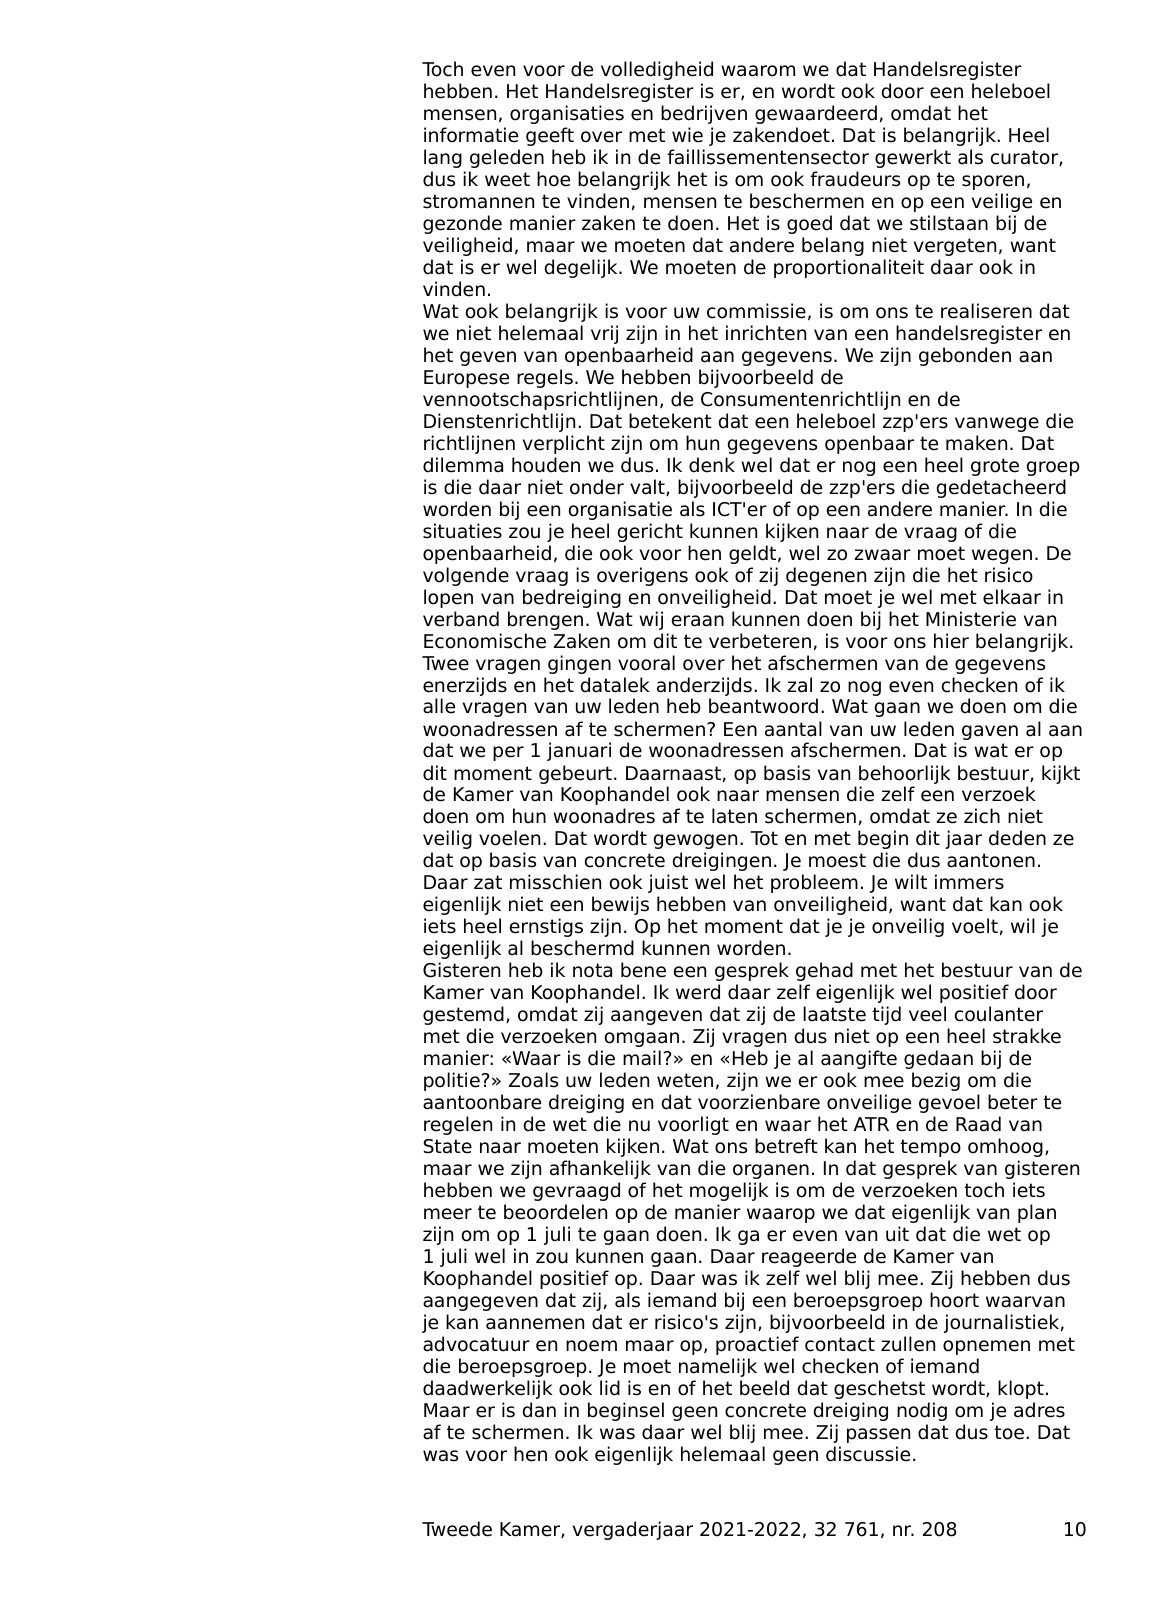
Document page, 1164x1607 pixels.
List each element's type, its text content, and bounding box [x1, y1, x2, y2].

text Gisteren heb ik nota bene een gesprek gehad met het bestuur van de Kamer van Koophandel. Ik werd daar zelf eigenlijk wel positief door gestemd, omdat zij aangeven dat zij de laatste tijd veel coulanter met die verzoeken omgaan. Zij vragen dus niet op een heel strakke manier: «Waar is die mail?» en «Heb je al aangifte gedaan bij de politie?» Zoals uw leden weten, zijn we er ook mee bezig om die aantoonbare dreiging en dat voorzienbare onveilige gevoel beter te regelen in de wet die nu voorligt en waar het ATR en de Raad van State naar moeten kijken. Wat ons betreft kan het tempo omhoog, maar we zijn afhankelijk van die organen. In dat gesprek van gisteren hebben we gevraagd of het mogelijk is om de verzoeken toch iets meer te beoordelen op de manier waarop we dat eigenlijk van plan zijn om op 1 juli te gaan doen. Ik ga er even van uit dat die wet op 1 juli wel in zou kunnen gaan. Daar reageerde de Kamer van Koophandel positief op. Daar was ik zelf wel blij mee. Zij hebben dus aangegeven dat zij, als iemand bij een beroepsgroep hoort waarvan je kan aannemen dat er risico's zijn, bijvoorbeeld in de journalistiek, advocatuur en noem maar op, proactief contact zullen opnemen met die beroepsgroep. Je moet namelijk wel checken of iemand daadwerkelijk ook lid is en of het beeld dat geschetst wordt, klopt. Maar er is dan in beginsel geen concrete dreiging nodig om je adres af te schermen. Ik was daar wel blij mee. Zij passen dat dus toe. Dat was voor hen ook eigenlijk helemaal geen discussie. [422, 960, 1087, 1466]
text Twee vragen gingen vooral over het afschermen van de gegevens enerzijds en het datalek anderzijds. Ik zal zo nog even checken of ik alle vragen van uw leden heb beantwoord. Wat gaan we doen om die woonadressen af te schermen? Een aantal van uw leden gaven al aan dat we per 1 januari de woonadressen afschermen. Dat is wat er op dit moment gebeurt. Daarnaast, op basis van behoorlijk bestuur, kijkt de Kamer van Koophandel ook naar mensen die zelf een verzoek doen om hun woonadres af te laten schermen, omdat ze zich niet veilig voelen. Dat wordt gewogen. Tot en met begin dit jaar deden ze dat op basis van concrete dreigingen. Je moest die dus aantonen. Daar zat misschien ook juist wel het probleem. Je wilt immers eigenlijk niet een bewijs hebben van onveiligheid, want dat kan ook iets heel ernstigs zijn. Op het moment dat je je onveilig voelt, wil je eigenlijk al beschermd kunnen worden. [422, 652, 1087, 960]
text Wat ook belangrijk is voor uw commissie, is om ons te realiseren dat we niet helemaal vrij zijn in het inrichten van een handelsregister en het geven van openbaarheid aan gegevens. We zijn gebonden aan Europese regels. We hebben bijvoorbeeld de vennootschapsrichtlijnen, de Consumentenrichtlijn en de Dienstenrichtlijn. Dat betekent dat een heleboel zzp'ers vanwege die richtlijnen verplicht zijn om hun gegevens openbaar te maken. Dat dilemma houden we dus. Ik denk wel dat er nog een heel grote groep is die daar niet onder valt, bijvoorbeeld de zzp'ers die gedetacheerd worden bij een organisatie als ICT'er of op een andere manier. In die situaties zou je heel gericht kunnen kijken naar de vraag of die openbaarheid, die ook voor hen geldt, wel zo zwaar moet wegen. De volgende vraag is overigens ook of zij degenen zijn die het risico lopen van bedreiging en onveiligheid. Dat moet je wel met elkaar in verband brengen. Wat wij eraan kunnen doen bij het Ministerie van Economische Zaken om dit te verbeteren, is voor ons hier belangrijk. [422, 301, 1087, 652]
text Toch even voor de volledigheid waarom we dat Handelsregister hebben. Het Handelsregister is er, en wordt ook door een heleboel mensen, organisaties en bedrijven gewaardeerd, omdat het informatie geeft over met wie je zakendoet. Dat is belangrijk. Heel lang geleden heb ik in de faillissementensector gewerkt als curator, dus ik weet hoe belangrijk het is om ook fraudeurs op te sporen, stromannen te vinden, mensen te beschermen en op een veilige en gezonde manier zaken te doen. Het is goed dat we stilstaan bij de veiligheid, maar we moeten dat andere belang niet vergeten, want dat is er wel degelijk. We moeten de proportionaliteit daar ook in vinden. [422, 59, 1087, 301]
